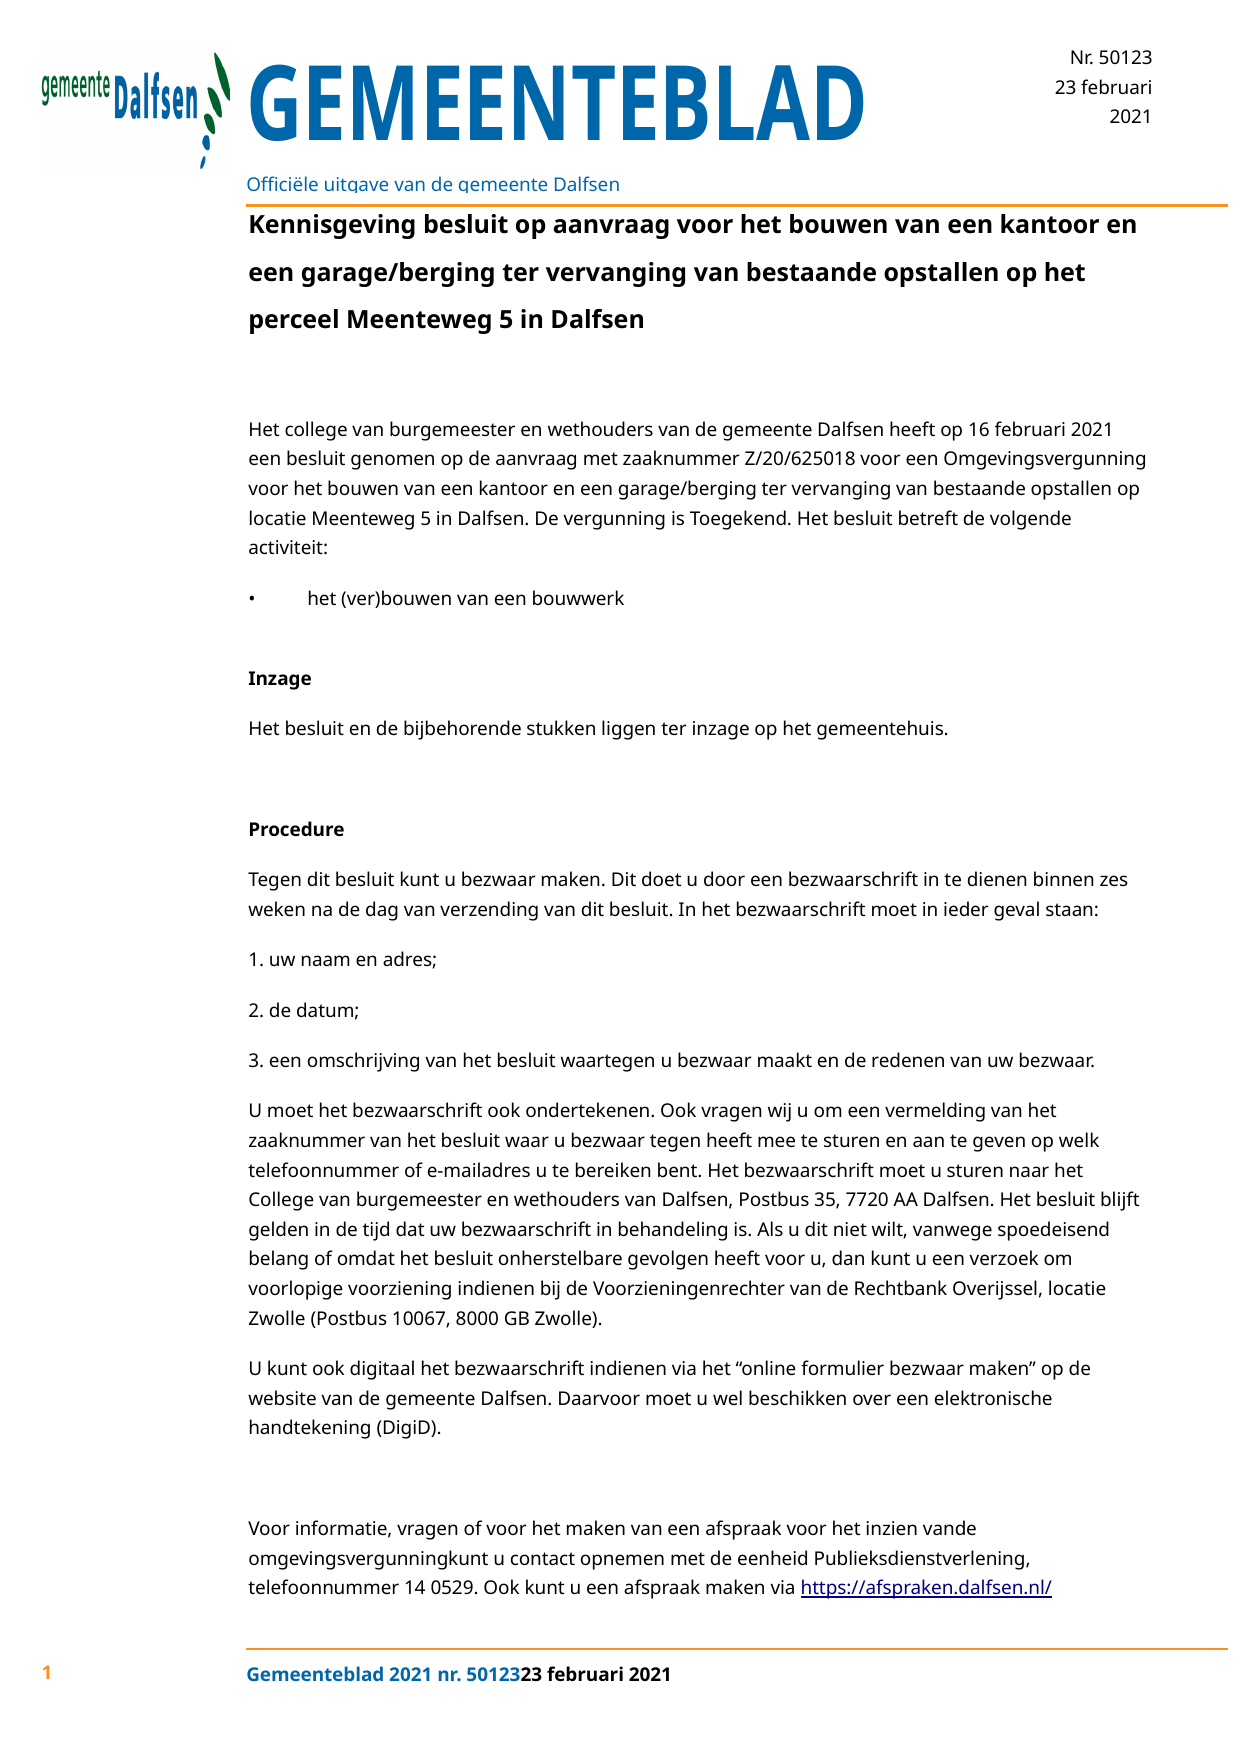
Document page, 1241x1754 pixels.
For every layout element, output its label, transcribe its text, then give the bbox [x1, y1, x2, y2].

text Inzage [248, 665, 1152, 690]
picture [41, 47, 231, 172]
text 3. een omschrijving van het besluit waartegen u bezwaar maakt en de redenen van uw bezwaar. [248, 1047, 1152, 1073]
text U moet het bezwaarschrift ook ondertekenen. Ook vragen wij u om een vermelding van het zaaknummer van het besluit waar u bezwaar tegen heeft mee te sturen en aan te geven op welk telefoonnummer of e-mailadres u te bereiken bent. Het bezwaarschrift moet u sturen naar het College van burgemeester en wethouders van Dalfsen, Postbus 35, 7720 AA Dalfsen. Het besluit blijft gelden in de tijd dat uw bezwaarschrift in behandeling is. Als u dit niet wilt, vanwege spoedeisend belang of omdat het besluit onherstelbare gevolgen heeft voor u, dan kunt u een verzoek om voorlopige voorziening indienen bij de Voorzieningenrechter van de Rechtbank Overijssel, locatie Zwolle (Postbus 10067, 8000 GB Zwolle). [248, 1098, 1152, 1330]
list het (ver)bouwen van een bouwwerk [248, 585, 1152, 610]
text Tegen dit besluit kunt u bezwaar maken. Dit doet u door een bezwaarschrift in te dienen binnen zes weken na de dag van verzending van dit besluit. In het bezwaarschrift moet in ieder geval staan: [248, 866, 1152, 922]
text 2. de datum; [248, 997, 1152, 1022]
text Kennisgeving besluit op aanvraag voor het bouwen van een kantoor en een garage/berging ter vervanging van bestaande opstallen op het perceel Meenteweg 5 in Dalfsen [248, 207, 1152, 336]
text 1. uw naam en adres; [248, 946, 1152, 972]
text U kunt ook digitaal het bezwaarschrift indienen via het “online formulier bezwaar maken” op de website van de gemeente Dalfsen. Daarvoor moet u wel beschikken over een elektronische handtekening (DigiD). [248, 1355, 1152, 1440]
text Het college van burgemeester en wethouders van de gemeente Dalfsen heeft op 16 februari 2021 een besluit genomen op de aanvraag met zaaknummer Z/20/625018 voor een Omgevingsvergunning voor het bouwen van een kantoor en een garage/berging ter vervanging van bestaande opstallen op locatie Meenteweg 5 in Dalfsen. De vergunning is Toegekend. Het besluit betreft de volgende activiteit: [248, 416, 1152, 560]
text Voor informatie, vragen of voor het maken van een afspraak voor het inzien vande omgevingsvergunningkunt u contact opnemen met de eenheid Publieksdienstverlening, telefoonnummer 14 0529. Ook kunt u een afspraak maken via https://afspraken.dalfsen.nl/ [248, 1515, 1152, 1600]
text Procedure [248, 816, 1152, 842]
text Het besluit en de bijbehorende stukken liggen ter inzage op het gemeentehuis. [248, 715, 1152, 741]
